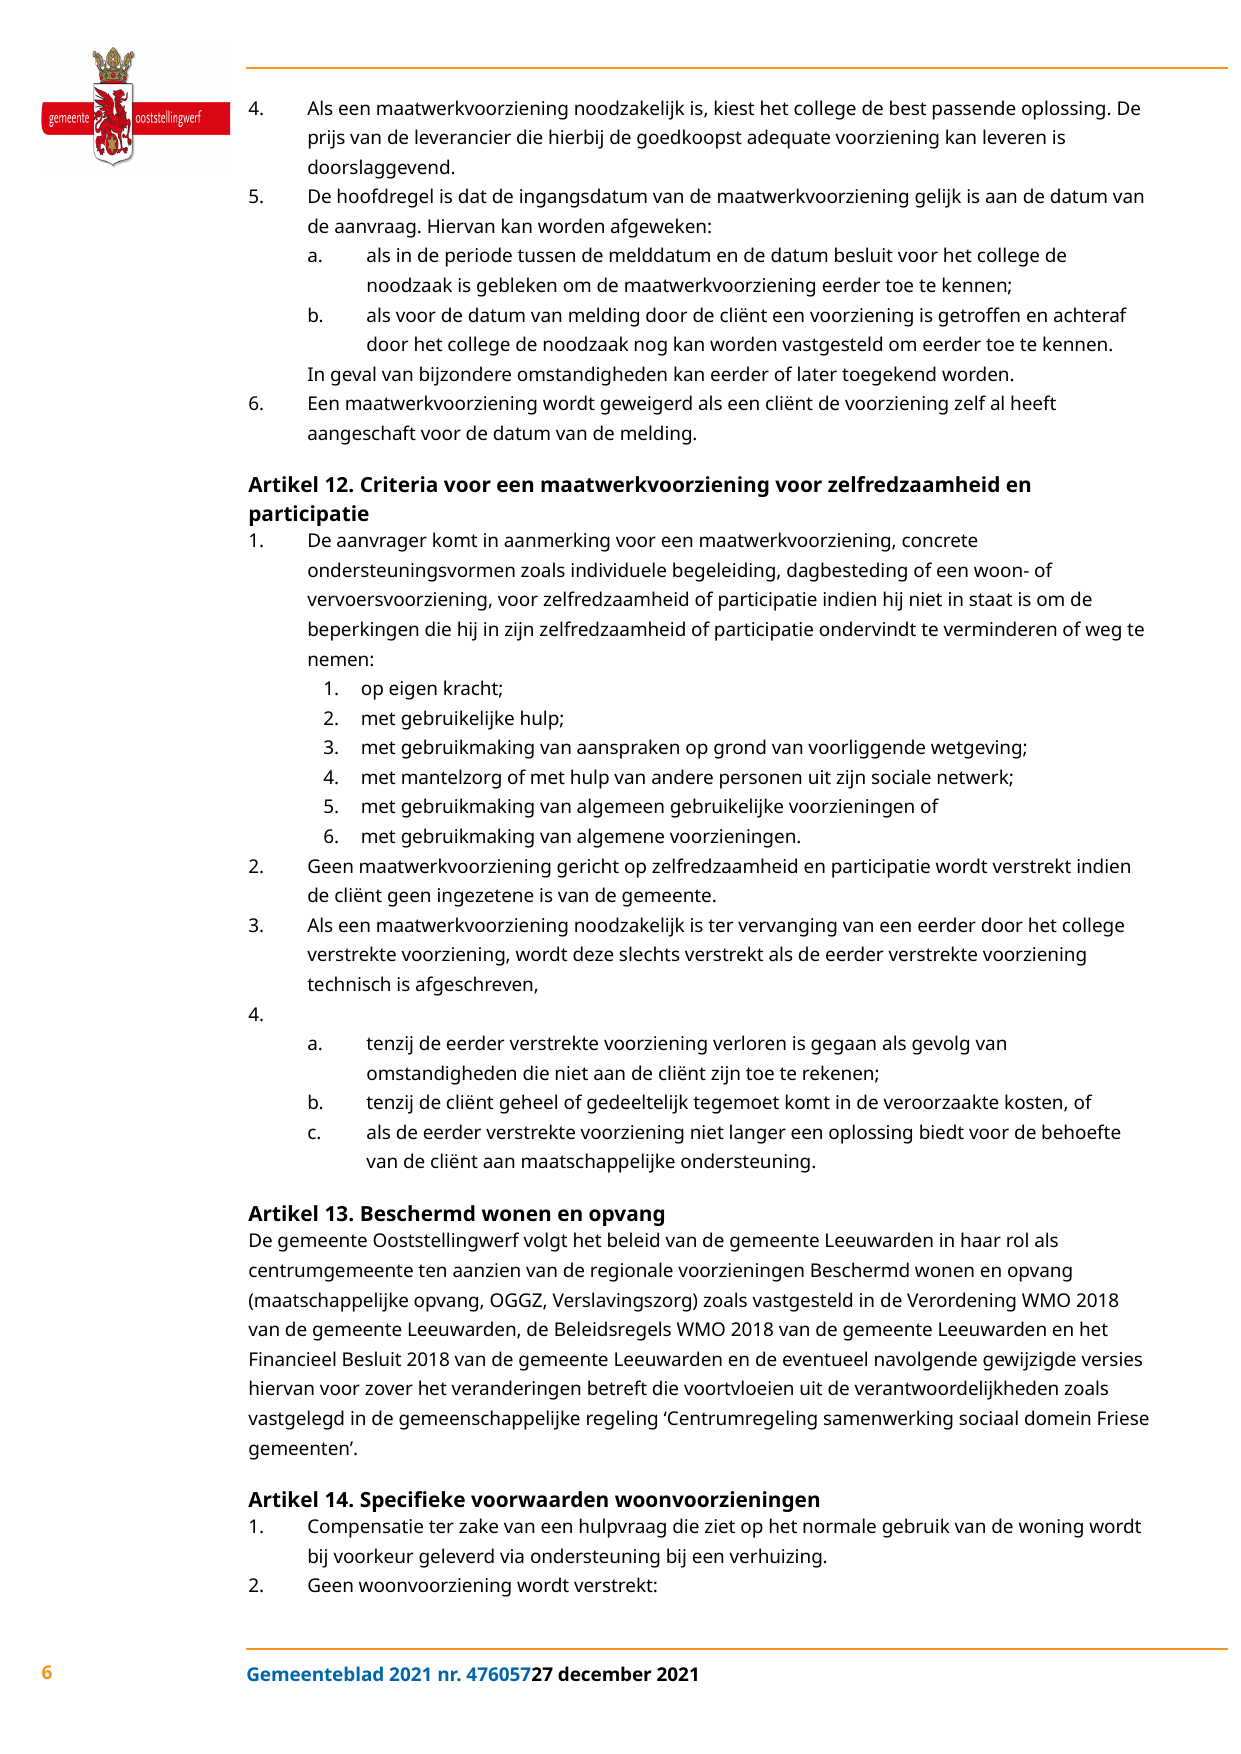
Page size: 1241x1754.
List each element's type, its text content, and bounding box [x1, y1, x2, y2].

list In geval van bijzondere omstandigheden kan eerder of later toegekend worden. [248, 361, 1152, 387]
list Geen maatwerkvoorziening gericht op zelfredzaamheid en participatie wordt verstrekt indien de cliënt geen ingezetene is van de gemeente. [248, 853, 1152, 908]
list met gebruikelijke hulp; [323, 705, 1152, 731]
text Artikel 12. Criteria voor een maatwerkvoorziening voor zelfredzaamheid en participatie [248, 471, 1152, 527]
list als in de periode tussen de melddatum en de datum besluit voor het college de noodzaak is gebleken om de maatwerkvoorziening eerder toe te kennen; [307, 243, 1152, 298]
list De hoofdregel is dat de ingangsdatum van de maatwerkvoorziening gelijk is aan de datum van de aanvraag. Hiervan kan worden afgeweken: [248, 183, 1152, 239]
list Een maatwerkvoorziening wordt geweigerd als een cliënt de voorziening zelf al heeft aangeschaft voor de datum van de melding. [248, 391, 1152, 446]
list met mantelzorg of met hulp van andere personen uit zijn sociale netwerk; [323, 764, 1152, 790]
list met gebruikmaking van algemeen gebruikelijke voorzieningen of [323, 794, 1152, 819]
list Als een maatwerkvoorziening noodzakelijk is ter vervanging van een eerder door het college verstrekte voorziening, wordt deze slechts verstrekt als de eerder verstrekte voorziening technisch is afgeschreven, [248, 912, 1152, 997]
list tenzij de eerder verstrekte voorziening verloren is gegaan als gevolg van omstandigheden die niet aan de cliënt zijn toe te rekenen; [307, 1030, 1152, 1086]
list met gebruikmaking van aanspraken op grond van voorliggende wetgeving; [323, 734, 1152, 760]
text De gemeente Ooststellingwerf volgt het beleid van de gemeente Leeuwarden in haar rol als centrumgemeente ten aanzien van de regionale voorzieningen Beschermd wonen en opvang (maatschappelijke opvang, OGGZ, Verslavingszorg) zoals vastgesteld in de Verordening WMO 2018 van de gemeente Leeuwarden, de Beleidsregels WMO 2018 van de gemeente Leeuwarden en het Financieel Besluit 2018 van de gemeente Leeuwarden en de eventueel navolgende gewijzigde versies hiervan voor zover het veranderingen betreft die voortvloeien uit de verantwoordelijkheden zoals vastgelegd in de gemeenschappelijke regeling ‘Centrumregeling samenwerking sociaal domein Friese gemeenten’. [248, 1228, 1152, 1460]
list Geen woonvoorziening wordt verstrekt: [248, 1573, 1152, 1598]
text Artikel 14. Specifieke voorwaarden woonvoorzieningen [248, 1485, 1152, 1513]
list als voor de datum van melding door de cliënt een voorziening is getroffen en achteraf door het college de noodzaak nog kan worden vastgesteld om eerder toe te kennen. [307, 302, 1152, 357]
list De aanvrager komt in aanmerking voor een maatwerkvoorziening, concrete ondersteuningsvormen zoals individuele begeleiding, dagbesteding of een woon- of vervoersvoorziening, voor zelfredzaamheid of participatie indien hij niet in staat is om de beperkingen die hij in zijn zelfredzaamheid of participatie ondervindt te verminderen of weg te nemen: [248, 527, 1152, 672]
list Compensatie ter zake van een hulpvraag die ziet op het normale gebruik van de woning wordt bij voorkeur geleverd via ondersteuning bij een verhuizing. [248, 1513, 1152, 1569]
list als de eerder verstrekte voorziening niet langer een oplossing biedt voor de behoefte van de cliënt aan maatschappelijke ondersteuning. [307, 1119, 1152, 1174]
list op eigen kracht; [323, 675, 1152, 701]
list tenzij de cliënt geheel of gedeeltelijk tegemoet komt in de veroorzaakte kosten, of [307, 1089, 1152, 1115]
list met gebruikmaking van algemene voorzieningen. [323, 823, 1152, 849]
picture [41, 47, 231, 172]
list Als een maatwerkvoorziening noodzakelijk is, kiest het college de best passende oplossing. De prijs van de leverancier die hierbij de goedkoopst adequate voorziening kan leveren is doorslaggevend. [248, 95, 1152, 180]
text Artikel 13. Beschermd wonen en opvang [248, 1199, 1152, 1228]
